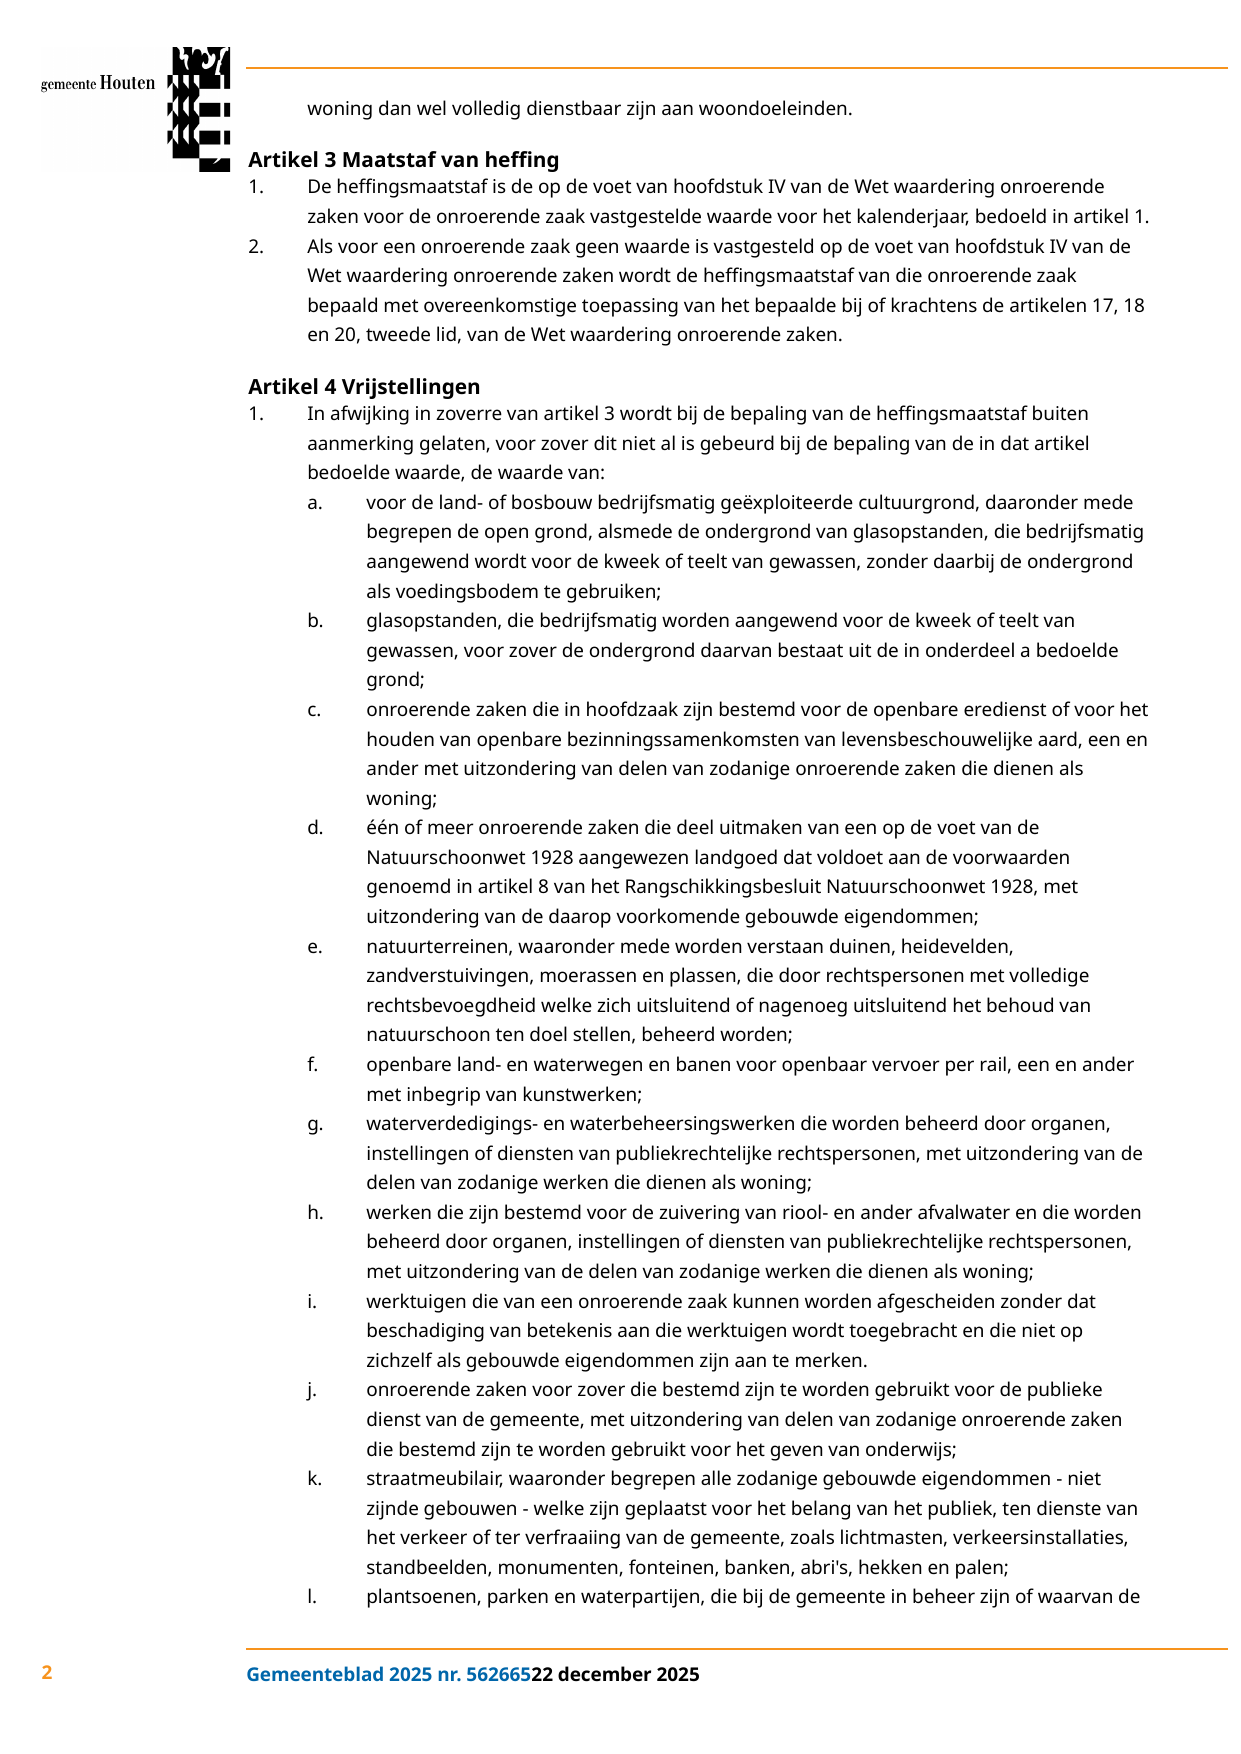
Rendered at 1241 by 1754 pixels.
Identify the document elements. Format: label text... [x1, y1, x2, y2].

list natuurterreinen, waaronder mede worden verstaan duinen, heidevelden, zandverstuivingen, moerassen en plassen, die door rechtspersonen met volledige rechtsbevoegdheid welke zich uitsluitend of nagenoeg uitsluitend het behoud van natuurschoon ten doel stellen, beheerd worden; [307, 933, 1152, 1047]
list onroerende zaken die in hoofdzaak zijn bestemd voor de openbare eredienst of voor het houden van openbare bezinningssamenkomsten van levensbeschouwelijke aard, een en ander met uitzondering van delen van zodanige onroerende zaken die dienen als woning; [307, 696, 1152, 811]
list In afwijking in zoverre van artikel 3 wordt bij de bepaling van de heffingsmaatstaf buiten aanmerking gelaten, voor zover dit niet al is gebeurd bij de bepaling van de in dat artikel bedoelde waarde, de waarde van: [248, 400, 1152, 485]
list voor de land- of bosbouw bedrijfsmatig geëxploiteerde cultuurgrond, daaronder mede begrepen de open grond, alsmede de ondergrond van glasopstanden, die bedrijfsmatig aangewend wordt voor de kweek of teelt van gewassen, zonder daarbij de ondergrond als voedingsbodem te gebruiken; [307, 489, 1152, 604]
list straatmeubilair, waaronder begrepen alle zodanige gebouwde eigendommen - niet zijnde gebouwen - welke zijn geplaatst voor het belang van het publiek, ten dienste van het verkeer of ter verfraaiing van de gemeente, zoals lichtmasten, verkeersinstallaties, standbeelden, monumenten, fonteinen, banken, abri's, hekken en palen; [307, 1465, 1152, 1580]
list één of meer onroerende zaken die deel uitmaken van een op de voet van de Natuurschoonwet 1928 aangewezen landgoed dat voldoet aan de voorwaarden genoemd in artikel 8 van het Rangschikkingsbesluit Natuurschoonwet 1928, met uitzondering van de daarop voorkomende gebouwde eigendommen; [307, 814, 1152, 929]
text Artikel 3 Maatstaf van heffing [248, 145, 1152, 174]
list plantsoenen, parken en waterpartijen, die bij de gemeente in beheer zijn of waarvan de [307, 1584, 1152, 1609]
list De heffingsmaatstaf is de op de voet van hoofdstuk IV van de Wet waardering onroerende zaken voor de onroerende zaak vastgestelde waarde voor het kalenderjaar, bedoeld in artikel 1. [248, 174, 1152, 229]
list openbare land- en waterwegen en banen voor openbaar vervoer per rail, een en ander met inbegrip van kunstwerken; [307, 1051, 1152, 1107]
text Artikel 4 Vrijstellingen [248, 372, 1152, 400]
list onroerende zaken voor zover die bestemd zijn te worden gebruikt voor de publieke dienst van de gemeente, met uitzondering van delen van zodanige onroerende zaken die bestemd zijn te worden gebruikt voor het geven van onderwijs; [307, 1377, 1152, 1462]
list Als voor een onroerende zaak geen waarde is vastgesteld op de voet van hoofdstuk IV van de Wet waardering onroerende zaken wordt de heffingsmaatstaf van die onroerende zaak bepaald met overeenkomstige toepassing van het bepaalde bij of krachtens de artikelen 17, 18 en 20, tweede lid, van de Wet waardering onroerende zaken. [248, 233, 1152, 347]
list werken die zijn bestemd voor de zuivering van riool- en ander afvalwater en die worden beheerd door organen, instellingen of diensten van publiekrechtelijke rechtspersonen, met uitzondering van de delen van zodanige werken die dienen als woning; [307, 1199, 1152, 1284]
list glasopstanden, die bedrijfsmatig worden aangewend voor de kweek of teelt van gewassen, voor zover de ondergrond daarvan bestaat uit de in onderdeel a bedoelde grond; [307, 607, 1152, 692]
list woning dan wel volledig dienstbaar zijn aan woondoeleinden. [248, 95, 1152, 121]
list werktuigen die van een onroerende zaak kunnen worden afgescheiden zonder dat beschadiging van betekenis aan die werktuigen wordt toegebracht en die niet op zichzelf als gebouwde eigendommen zijn aan te merken. [307, 1288, 1152, 1373]
picture [41, 47, 231, 172]
list waterverdedigings- en waterbeheersingswerken die worden beheerd door organen, instellingen of diensten van publiekrechtelijke rechtspersonen, met uitzondering van de delen van zodanige werken die dienen als woning; [307, 1110, 1152, 1195]
